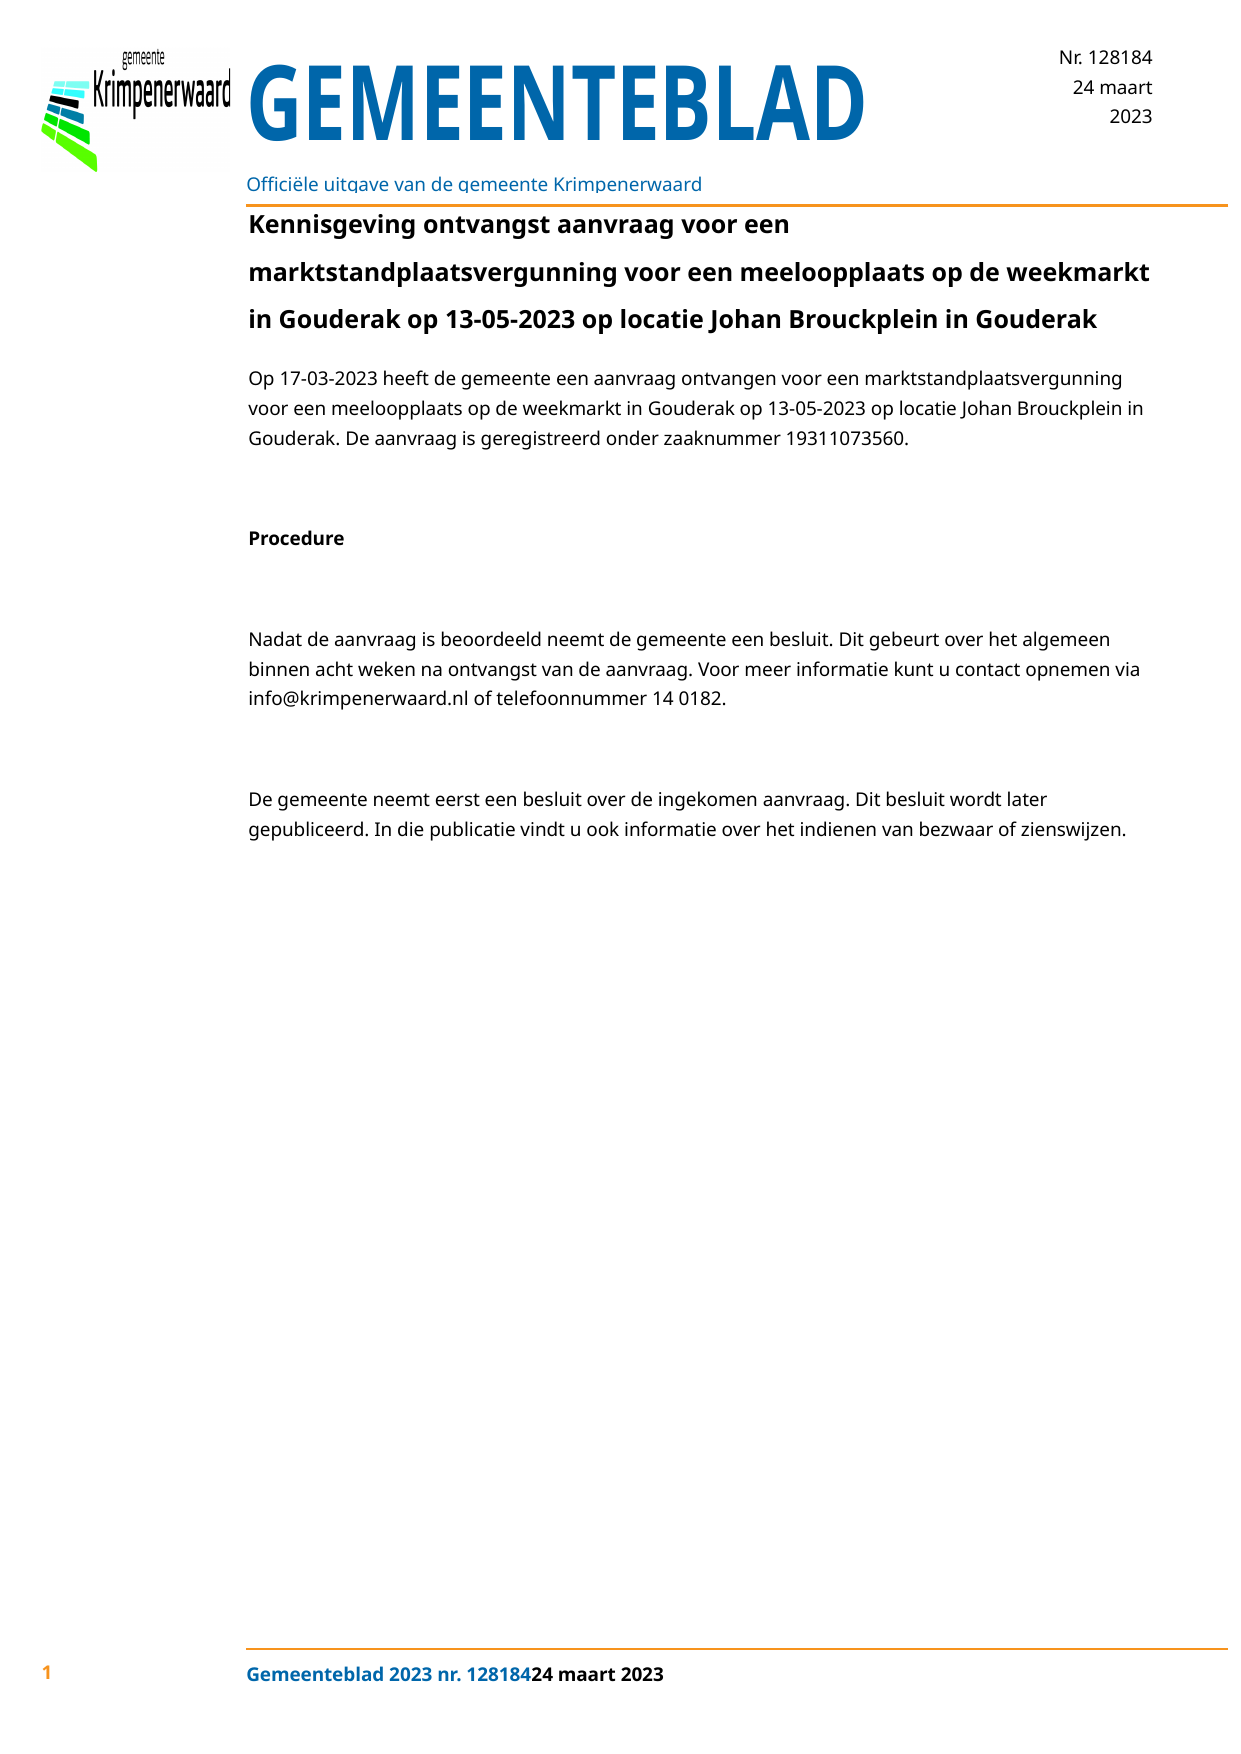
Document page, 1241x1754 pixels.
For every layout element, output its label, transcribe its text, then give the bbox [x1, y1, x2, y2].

text Kennisgeving ontvangst aanvraag voor een marktstandplaatsvergunning voor een meeloopplaats op de weekmarkt in Gouderak op 13-05-2023 op locatie Johan Brouckplein in Gouderak [248, 207, 1152, 336]
picture [41, 47, 231, 172]
text Nadat de aanvraag is beoordeeld neemt de gemeente een besluit. Dit gebeurt over het algemeen binnen acht weken na ontvangst van de aanvraag. Voor meer informatie kunt u contact opnemen via info@krimpenerwaard.nl of telefoonnummer 14 0182. [248, 626, 1152, 711]
text Op 17-03-2023 heeft de gemeente een aanvraag ontvangen voor een marktstandplaatsvergunning voor een meeloopplaats op de weekmarkt in Gouderak op 13-05-2023 op locatie Johan Brouckplein in Gouderak. De aanvraag is geregistreerd onder zaaknummer 19311073560. [248, 366, 1152, 450]
text Procedure [248, 526, 1152, 551]
text De gemeente neemt eerst een besluit over de ingekomen aanvraag. Dit besluit wordt later gepubliceerd. In die publicatie vindt u ook informatie over het indienen van bezwaar of zienswijzen. [248, 786, 1152, 842]
